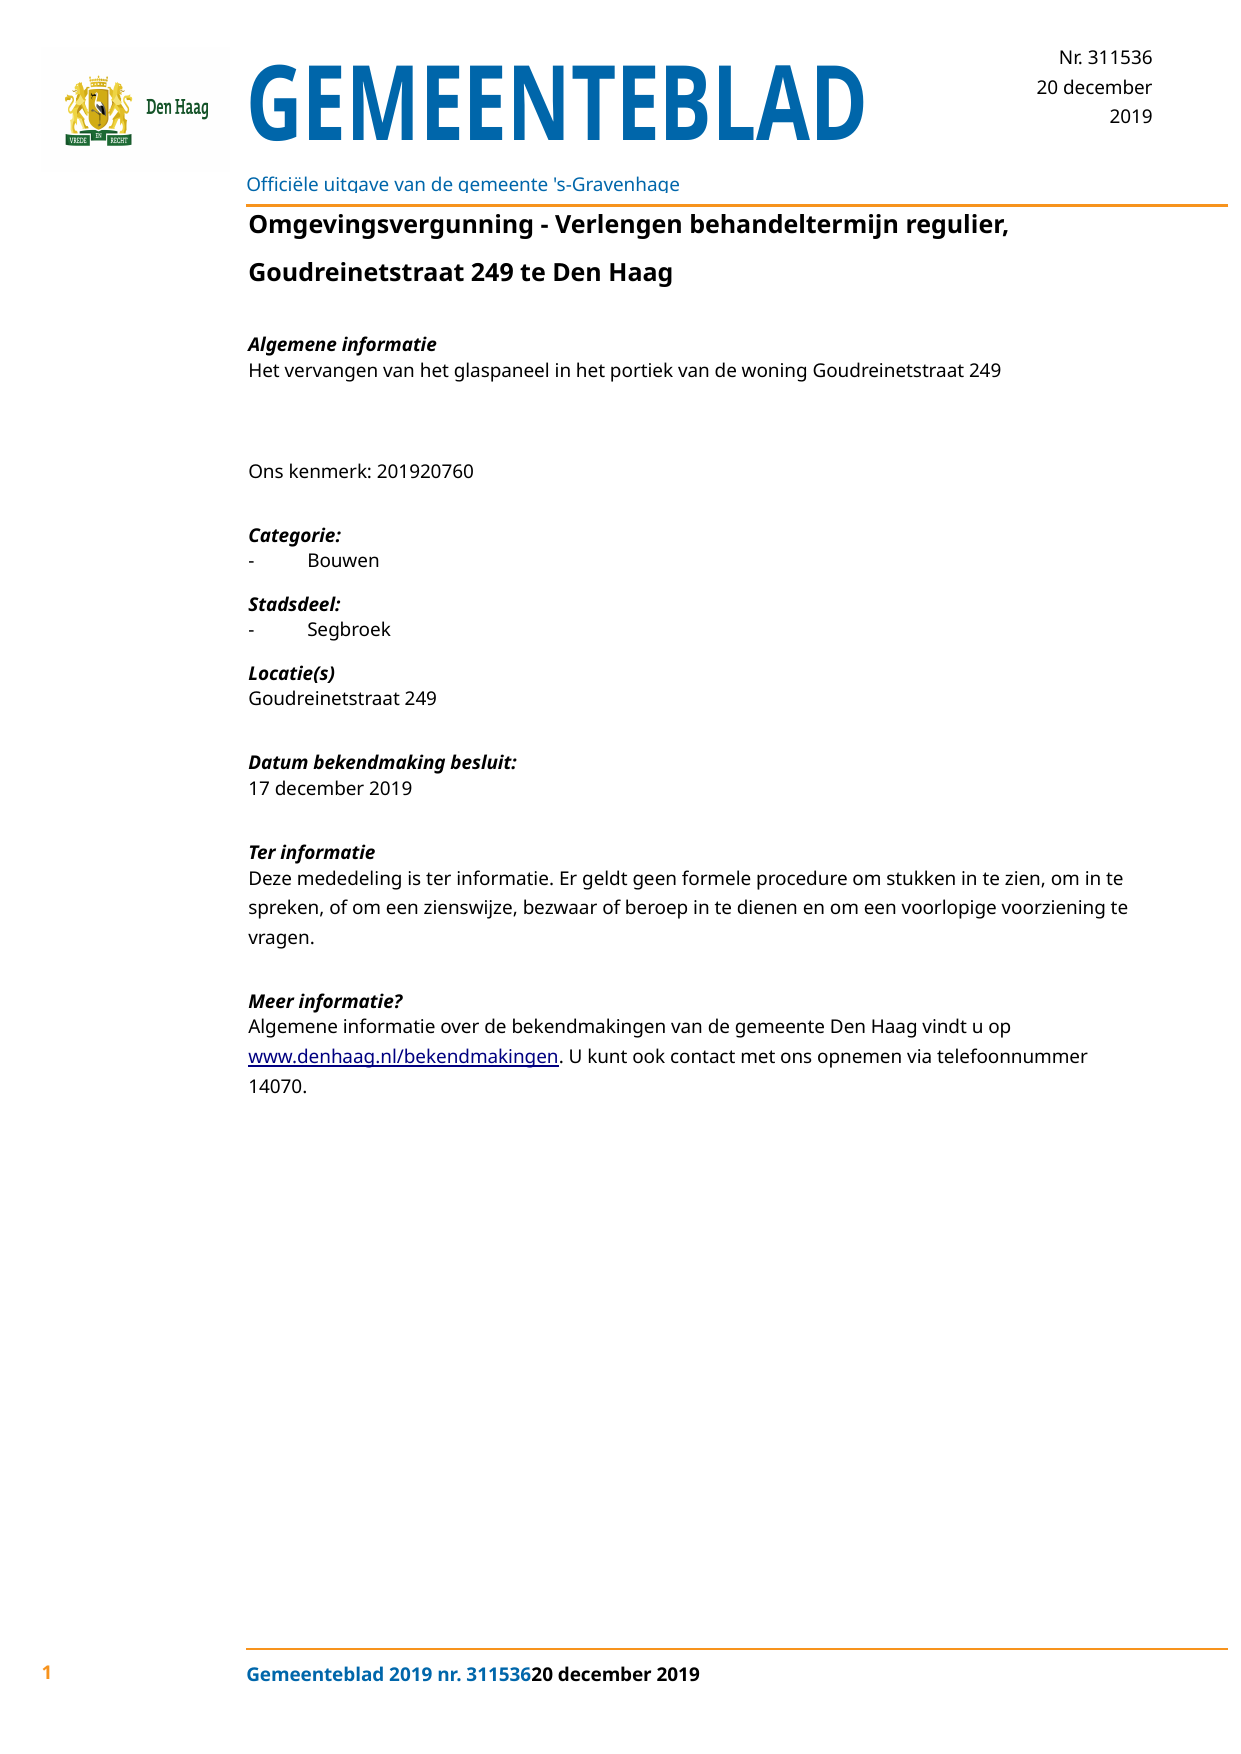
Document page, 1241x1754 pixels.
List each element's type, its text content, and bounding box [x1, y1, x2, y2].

text Ter informatie [248, 839, 1152, 865]
list Segbroek [248, 617, 1152, 642]
text Algemene informatie [248, 331, 1152, 357]
text Datum bekendmaking besluit: [248, 749, 1152, 775]
text 17 december 2019 [248, 775, 1152, 801]
text Categorie: [248, 522, 1152, 548]
text Locatie(s) [248, 660, 1152, 685]
list Bouwen [248, 548, 1152, 573]
text Omgevingsvergunning - Verlengen behandeltermijn regulier, Goudreinetstraat 249 te Den Haag [248, 207, 1152, 288]
text Algemene informatie over de bekendmakingen van de gemeente Den Haag vindt u op www.denhaag.nl/bekendmakingen. U kunt ook contact met ons opnemen via telefoonnummer 14070. [248, 1014, 1152, 1098]
picture [41, 47, 231, 172]
text Goudreinetstraat 249 [248, 685, 1152, 711]
text Ons kenmerk: 201920760 [248, 458, 1152, 484]
text Meer informatie? [248, 988, 1152, 1014]
text Deze mededeling is ter informatie. Er geldt geen formele procedure om stukken in te zien, om in te spreken, of om een zienswijze, bezwaar of beroep in te dienen en om een voorlopige voorziening te vragen. [248, 865, 1152, 950]
text Het vervangen van het glaspaneel in het portiek van de woning Goudreinetstraat 249 [248, 357, 1152, 383]
text Stadsdeel: [248, 591, 1152, 617]
